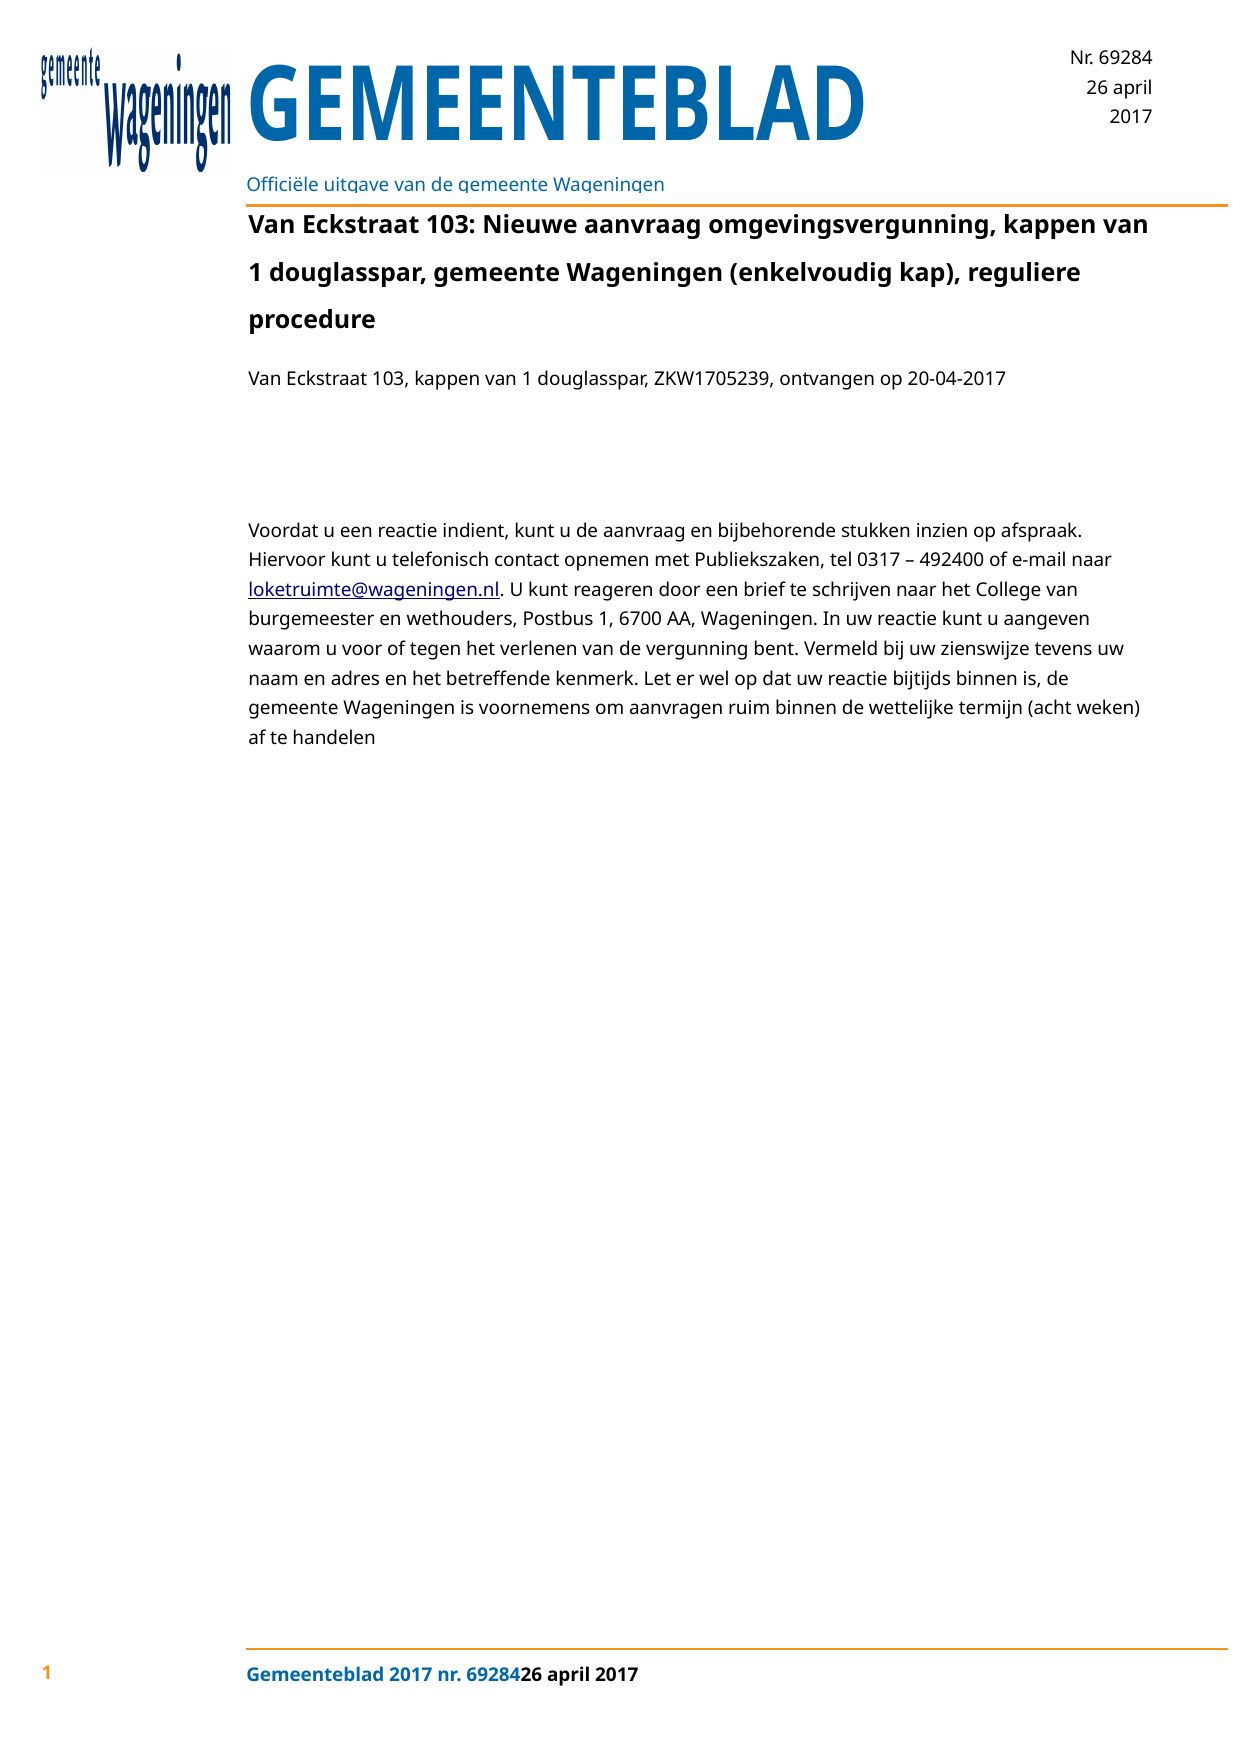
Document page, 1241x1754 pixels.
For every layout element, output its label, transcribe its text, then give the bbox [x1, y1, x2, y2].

text Voordat u een reactie indient, kunt u de aanvraag en bijbehorende stukken inzien op afspraak. Hiervoor kunt u telefonisch contact opnemen met Publiekszaken, tel 0317 – 492400 of e-mail naar loketruimte@wageningen.nl. U kunt reageren door een brief te schrijven naar het College van burgemeester en wethouders, Postbus 1, 6700 AA, Wageningen. In uw reactie kunt u aangeven waarom u voor of tegen het verlenen van de vergunning bent. Vermeld bij uw zienswijze tevens uw naam en adres en het betreffende kenmerk. Let er wel op dat uw reactie bijtijds binnen is, de gemeente Wageningen is voornemens om aanvragen ruim binnen de wettelijke termijn (acht weken) af te handelen [248, 517, 1152, 749]
picture [41, 47, 231, 172]
text Van Eckstraat 103, kappen van 1 douglasspar, ZKW1705239, ontvangen op 20-04-2017 [248, 366, 1152, 391]
text Van Eckstraat 103: Nieuwe aanvraag omgevingsvergunning, kappen van 1 douglasspar, gemeente Wageningen (enkelvoudig kap), reguliere procedure [248, 207, 1152, 336]
